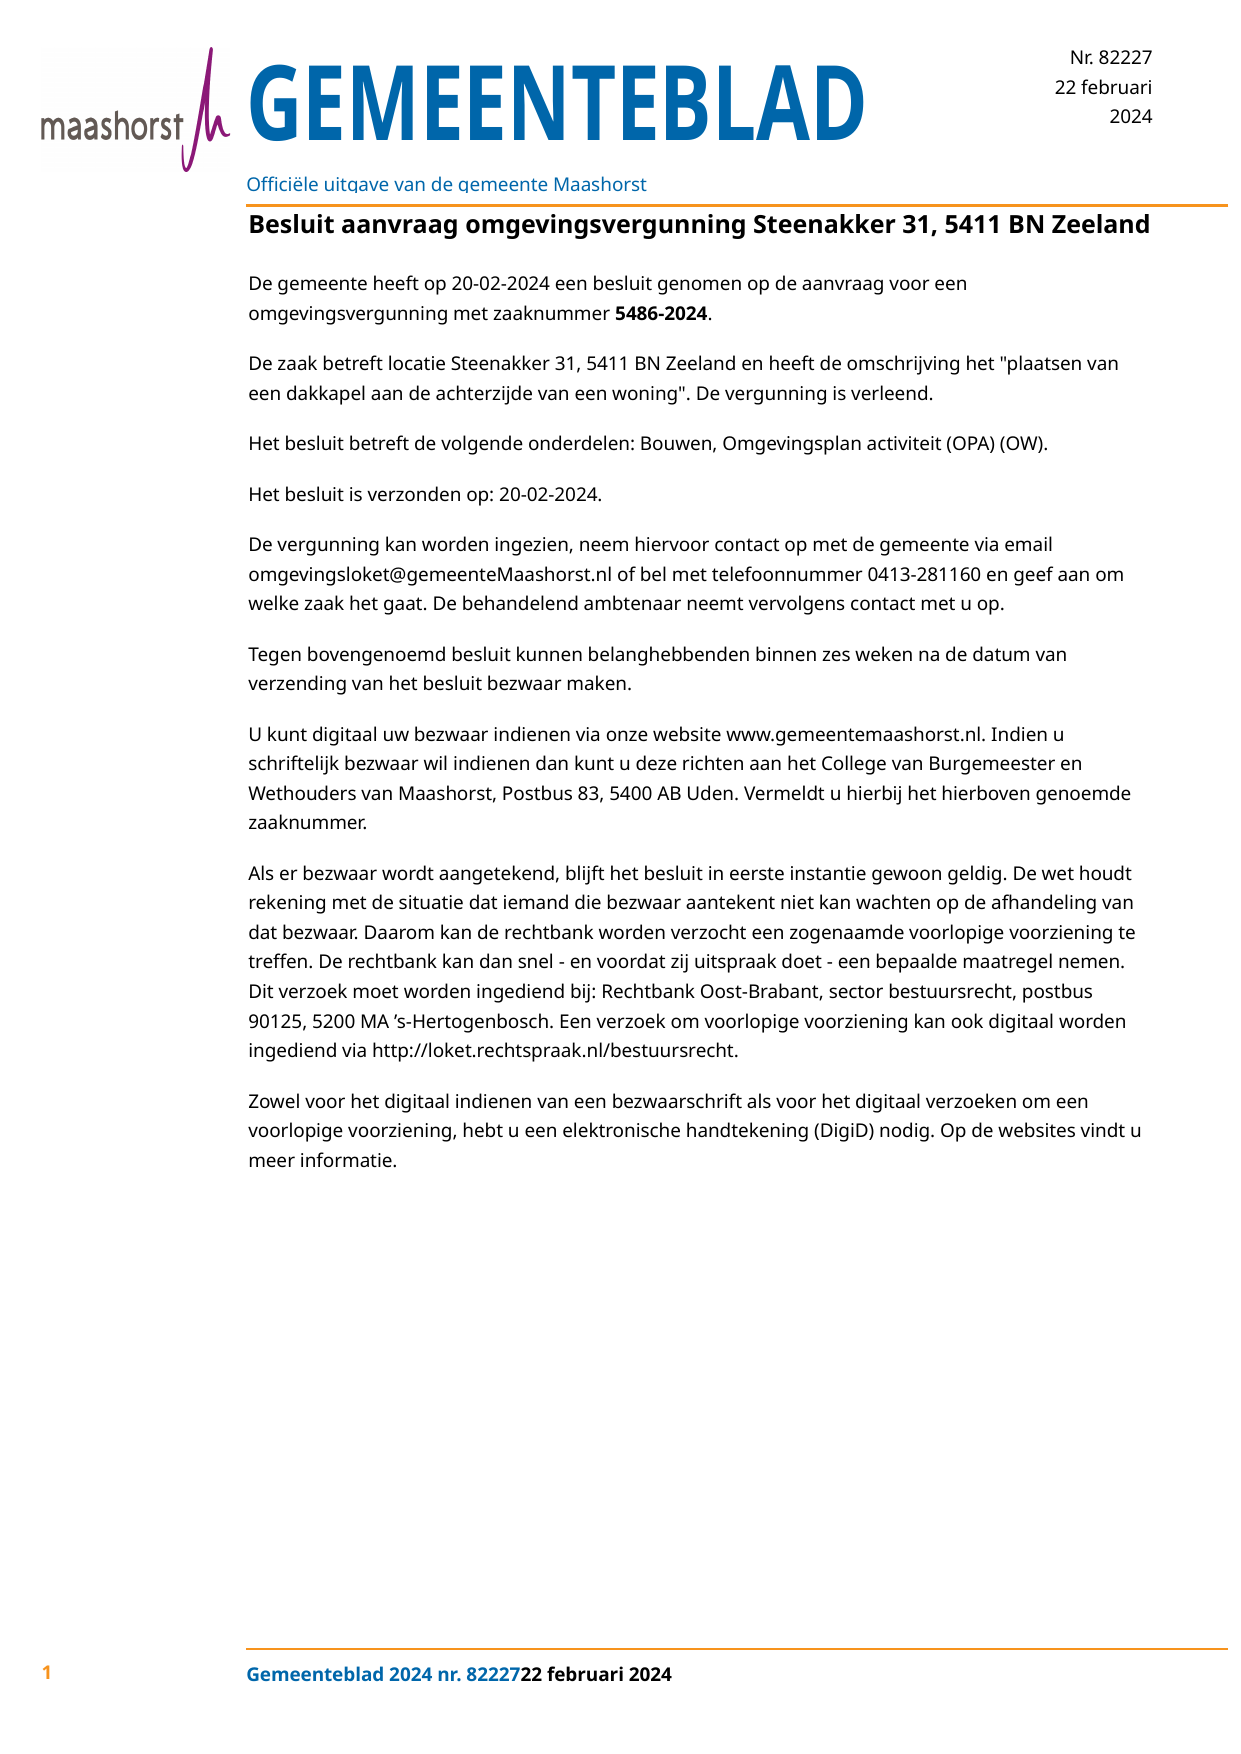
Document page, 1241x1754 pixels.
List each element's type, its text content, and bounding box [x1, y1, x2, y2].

text De vergunning kan worden ingezien, neem hiervoor contact op met de gemeente via email omgevingsloket@gemeenteMaashorst.nl of bel met telefoonnummer 0413-281160 en geef aan om welke zaak het gaat. De behandelend ambtenaar neemt vervolgens contact met u op. [248, 531, 1152, 616]
text Het besluit is verzonden op: 20-02-2024. [248, 481, 1152, 506]
text De zaak betreft locatie Steenakker 31, 5411 BN Zeeland en heeft de omschrijving het "plaatsen van een dakkapel aan de achterzijde van een woning". De vergunning is verleend. [248, 350, 1152, 406]
text Zowel voor het digitaal indienen van een bezwaarschrift als voor het digitaal verzoeken om een voorlopige voorziening, hebt u een elektronische handtekening (DigiD) nodig. Op de websites vindt u meer informatie. [248, 1088, 1152, 1173]
text Besluit aanvraag omgevingsvergunning Steenakker 31, 5411 BN Zeeland [248, 207, 1152, 241]
text U kunt digitaal uw bezwaar indienen via onze website www.gemeentemaashorst.nl. Indien u schriftelijk bezwaar wil indienen dan kunt u deze richten aan het College van Burgemeester en Wethouders van Maashorst, Postbus 83, 5400 AB Uden. Vermeldt u hierbij het hierboven genoemde zaaknummer. [248, 721, 1152, 835]
picture [41, 47, 231, 172]
text Tegen bovengenoemd besluit kunnen belanghebbenden binnen zes weken na de datum van verzending van het besluit bezwaar maken. [248, 641, 1152, 696]
text De gemeente heeft op 20-02-2024 een besluit genomen op de aanvraag voor een omgevingsvergunning met zaaknummer 5486-2024. [248, 270, 1152, 326]
text Het besluit betreft de volgende onderdelen: Bouwen, Omgevingsplan activiteit (OPA) (OW). [248, 430, 1152, 456]
text Als er bezwaar wordt aangetekend, blijft het besluit in eerste instantie gewoon geldig. De wet houdt rekening met de situatie dat iemand die bezwaar aantekent niet kan wachten op de afhandeling van dat bezwaar. Daarom kan de rechtbank worden verzocht een zogenaamde voorlopige voorziening te treffen. De rechtbank kan dan snel - en voordat zij uitspraak doet - een bepaalde maatregel nemen. Dit verzoek moet worden ingediend bij: Rechtbank Oost-Brabant, sector bestuursrecht, postbus 90125, 5200 MA ’s-Hertogenbosch. Een verzoek om voorlopige voorziening kan ook digitaal worden ingediend via http://loket.rechtspraak.nl/bestuursrecht. [248, 860, 1152, 1063]
